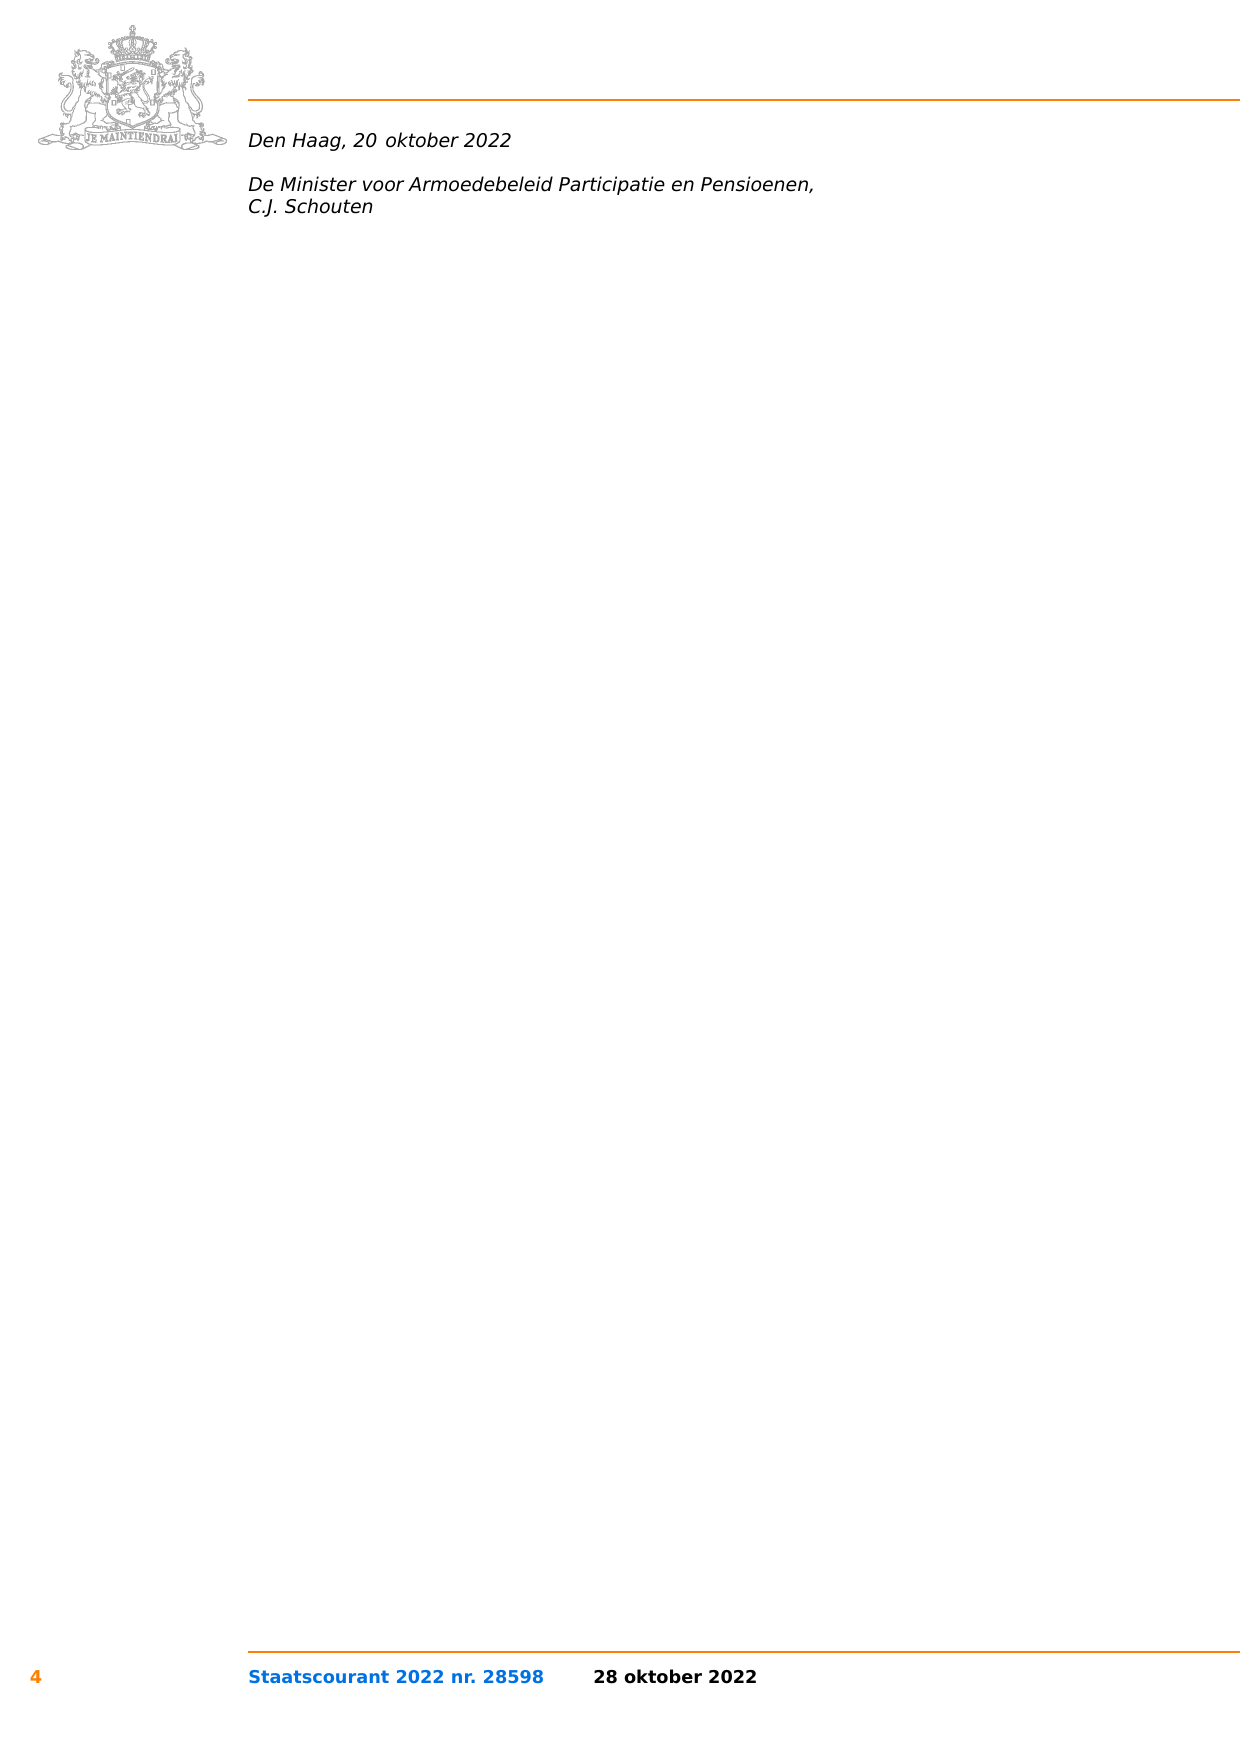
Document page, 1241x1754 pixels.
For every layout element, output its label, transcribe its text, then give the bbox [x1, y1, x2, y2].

text Den Haag, 20 oktober 2022 [248, 130, 1163, 152]
text De Minister voor Armoedebeleid Participatie en Pensioenen, C.J. Schouten [248, 174, 1163, 218]
picture [38, 25, 227, 150]
